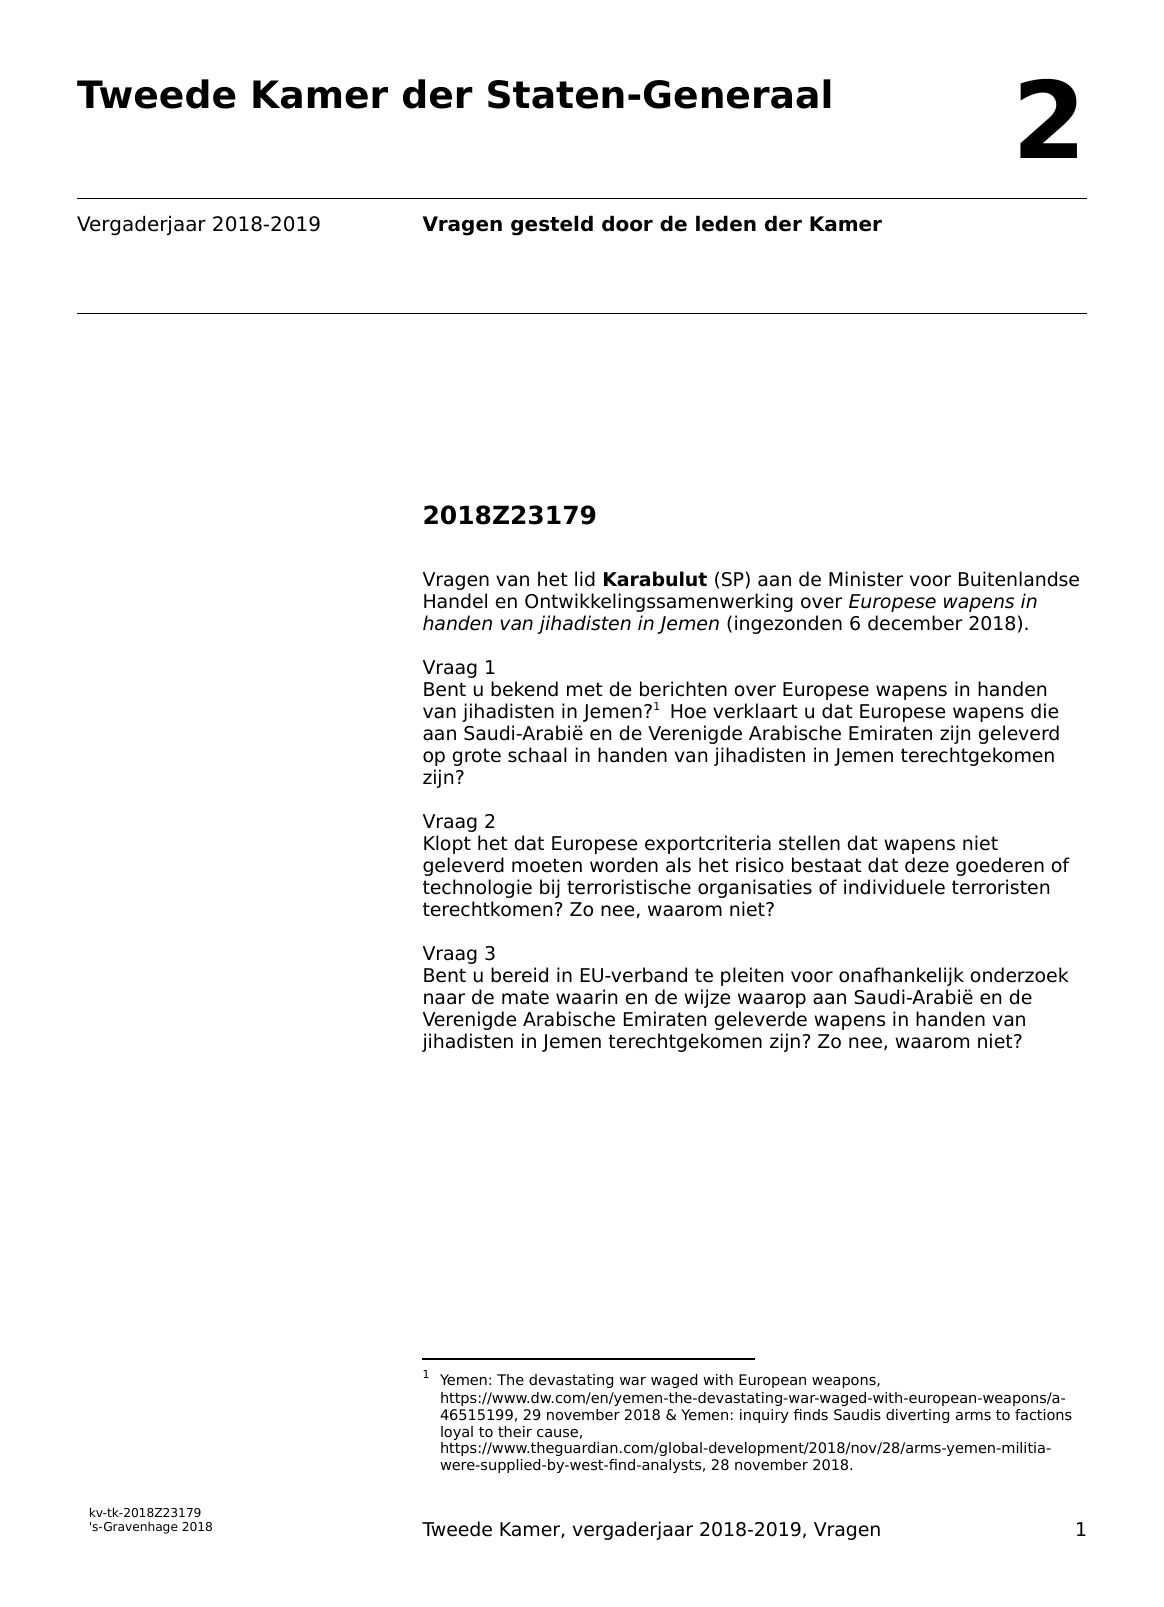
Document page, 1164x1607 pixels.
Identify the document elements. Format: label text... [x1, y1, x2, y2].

text Vragen van het lid Karabulut (SP) aan de Minister voor Buitenlandse Handel en Ontwikkelingssamenwerking over Europese wapens in handen van jihadisten in Jemen (ingezonden 6 december 2018). [422, 569, 1087, 635]
table_cell Vergaderjaar 2018-2019 [77, 199, 422, 313]
table_header 2 [886, 59, 1087, 198]
table_header Tweede Kamer der Staten-Generaal [77, 59, 886, 198]
text Vraag 2 [422, 811, 1087, 833]
text Vraag 3 [422, 943, 1087, 965]
text kv-tk-2018Z23179 [88, 1506, 323, 1520]
text Yemen: The devastating war waged with European weapons, https://www.dw.com/en/yemen-the-devastating-war-waged-with-european-weapons/a-46515199, 29 november 2018 & Yemen: inquiry finds Saudis diverting arms to factions loyal to their cause, https://www.theguardian.com/global-development/2018/nov/28/arms-yemen-militia-were-supplied-by-west-find-analysts, 28 november 2018. [422, 1368, 1087, 1474]
text Klopt het dat Europese exportcriteria stellen dat wapens niet geleverd moeten worden als het risico bestaat dat deze goederen of technologie bij terroristische organisaties of individuele terroristen terechtkomen? Zo nee, waarom niet? [422, 833, 1087, 921]
text Vraag 1 [422, 657, 1087, 679]
text 's-Gravenhage 2018 [88, 1520, 323, 1534]
text Bent u bekend met de berichten over Europese wapens in handen van jihadisten in Jemen? Hoe verklaart u dat Europese wapens die aan Saudi-Arabië en de Verenigde Arabische Emiraten zijn geleverd op grote schaal in handen van jihadisten in Jemen terechtgekomen zijn? [422, 679, 1087, 789]
table_cell Vragen gesteld door de leden der Kamer [422, 199, 1087, 313]
text 2018Z23179 [422, 501, 1087, 531]
text Bent u bereid in EU-verband te pleiten voor onafhankelijk onderzoek naar de mate waarin en de wijze waarop aan Saudi-Arabië en de Verenigde Arabische Emiraten geleverde wapens in handen van jihadisten in Jemen terechtgekomen zijn? Zo nee, waarom niet? [422, 965, 1087, 1053]
